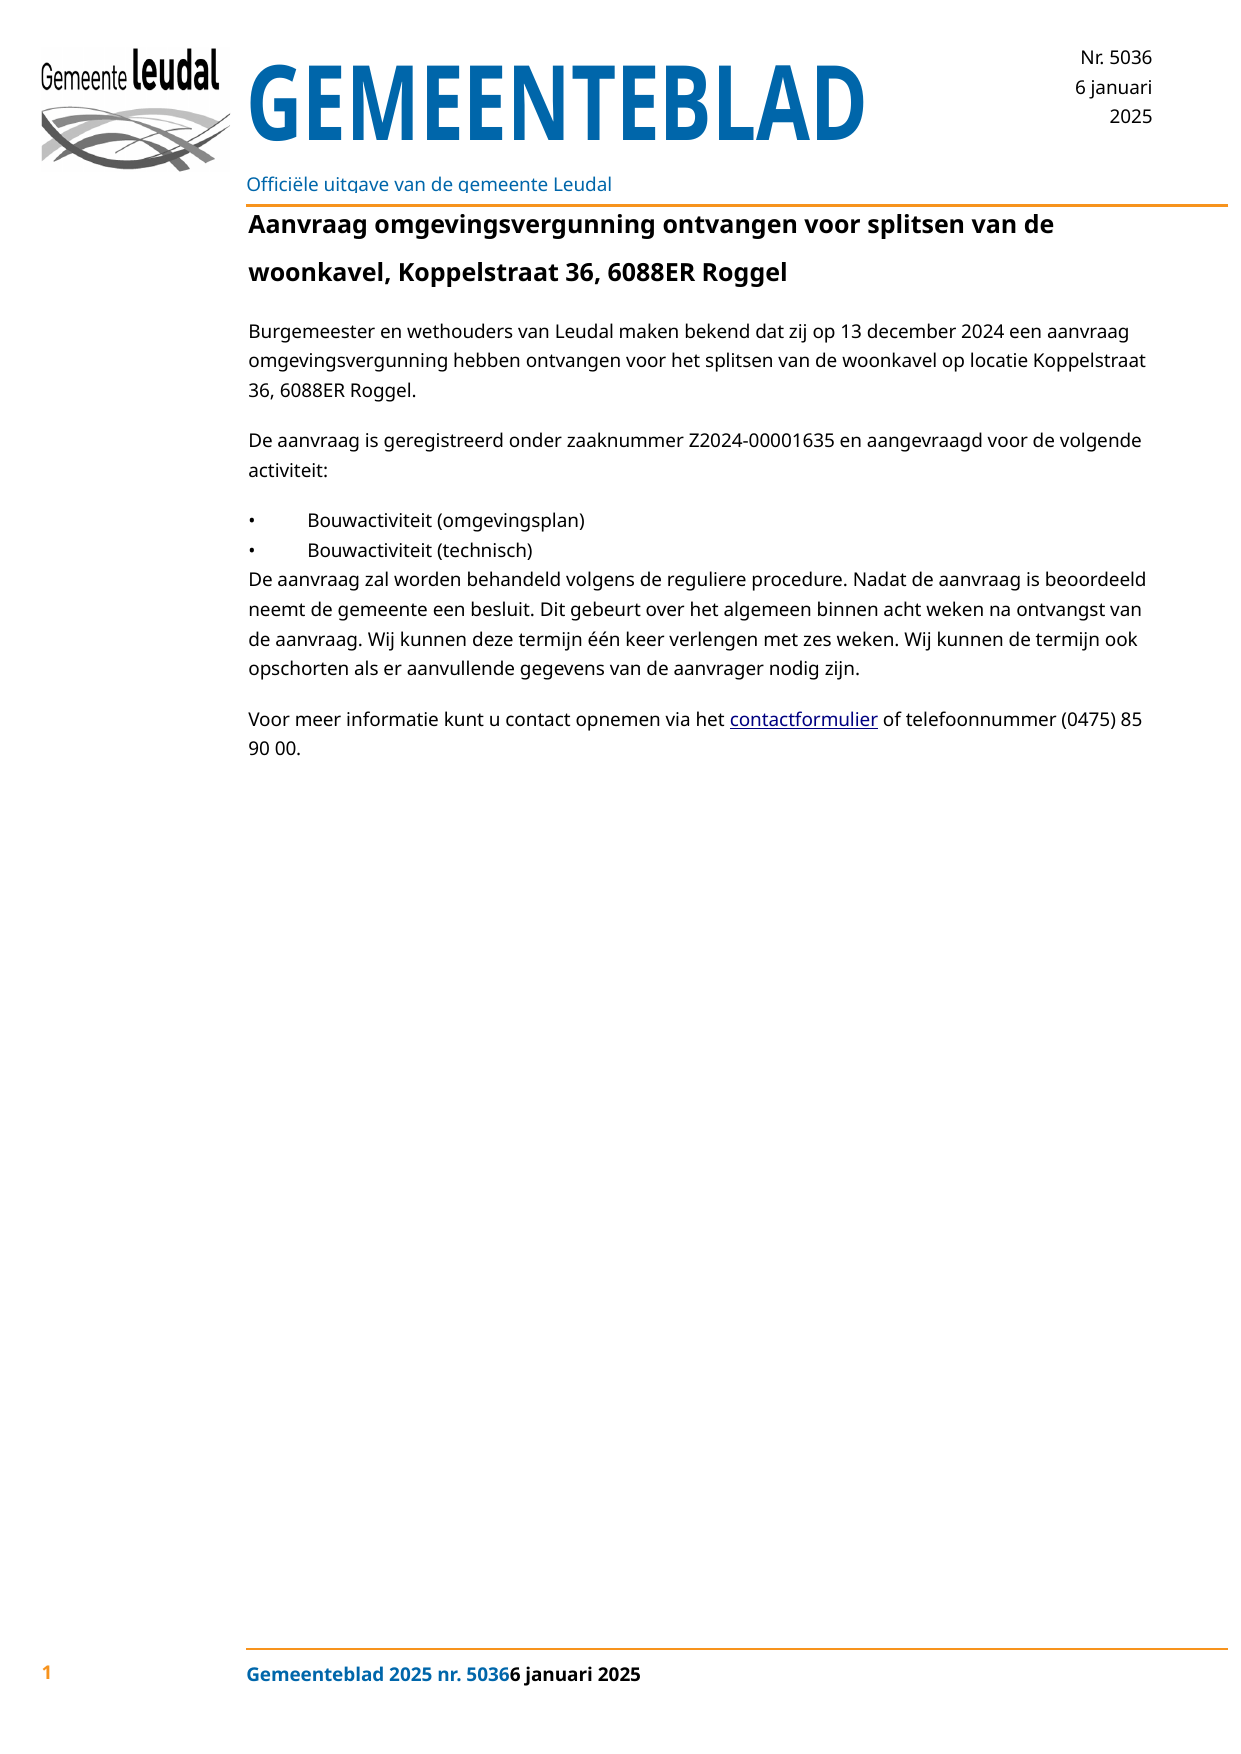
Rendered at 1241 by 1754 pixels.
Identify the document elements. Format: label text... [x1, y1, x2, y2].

text Aanvraag omgevingsvergunning ontvangen voor splitsen van de woonkavel, Koppelstraat 36, 6088ER Roggel [248, 207, 1152, 288]
list Bouwactiviteit (omgevingsplan) [248, 507, 1152, 533]
text Burgemeester en wethouders van Leudal maken bekend dat zij op 13 december 2024 een aanvraag omgevingsvergunning hebben ontvangen voor het splitsen van de woonkavel op locatie Koppelstraat 36, 6088ER Roggel. [248, 318, 1152, 403]
text Voor meer informatie kunt u contact opnemen via het contactformulier of telefoonnummer (0475) 85 90 00. [248, 706, 1152, 761]
text De aanvraag zal worden behandeld volgens de reguliere procedure. Nadat de aanvraag is beoordeeld neemt de gemeente een besluit. Dit gebeurt over het algemeen binnen acht weken na ontvangst van de aanvraag. Wij kunnen deze termijn één keer verlengen met zes weken. Wij kunnen de termijn ook opschorten als er aanvullende gegevens van de aanvrager nodig zijn. [248, 567, 1152, 681]
picture [41, 47, 231, 172]
text De aanvraag is geregistreerd onder zaaknummer Z2024-00001635 en aangevraagd voor de volgende activiteit: [248, 427, 1152, 483]
list Bouwactiviteit (technisch) [248, 537, 1152, 563]
